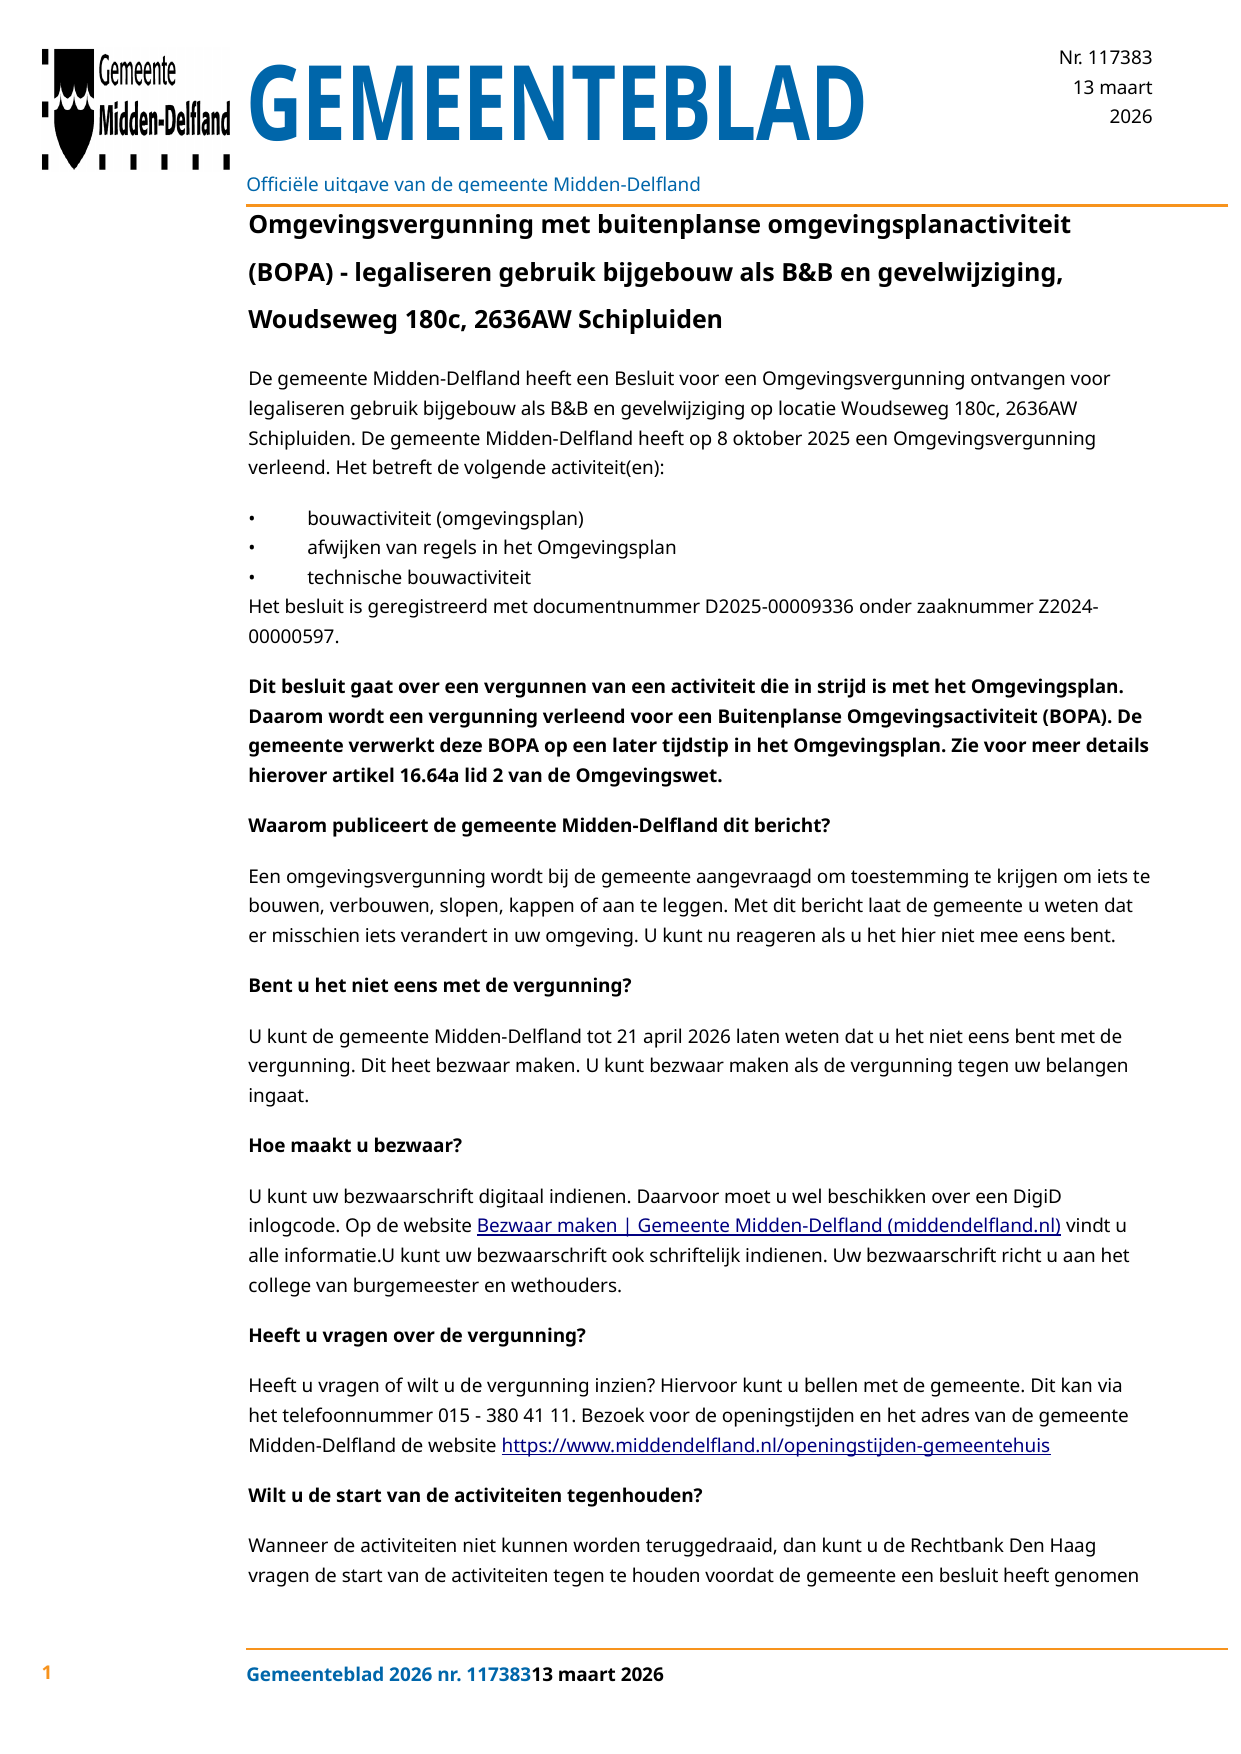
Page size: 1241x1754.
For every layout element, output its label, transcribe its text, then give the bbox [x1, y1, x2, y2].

text De gemeente Midden-Delfland heeft een Besluit voor een Omgevingsvergunning ontvangen voor legaliseren gebruik bijgebouw als B&B en gevelwijziging op locatie Woudseweg 180c, 2636AW Schipluiden. De gemeente Midden-Delfland heeft op 8 oktober 2025 een Omgevingsvergunning verleend. Het betreft de volgende activiteit(en): [248, 366, 1152, 480]
text Wilt u de start van de activiteiten tegenhouden? [248, 1482, 1152, 1508]
text Bent u het niet eens met de vergunning? [248, 973, 1152, 998]
text Hoe maakt u bezwaar? [248, 1133, 1152, 1158]
picture [41, 47, 231, 172]
list technische bouwactiviteit [248, 564, 1152, 589]
text Waarom publiceert de gemeente Midden-Delfland dit bericht? [248, 813, 1152, 838]
text Het besluit is geregistreerd met documentnummer D2025-00009336 onder zaaknummer Z2024-00000597. [248, 593, 1152, 649]
text U kunt de gemeente Midden-Delfland tot 21 april 2026 laten weten dat u het niet eens bent met de vergunning. Dit heet bezwaar maken. U kunt bezwaar maken als de vergunning tegen uw belangen ingaat. [248, 1023, 1152, 1108]
text U kunt uw bezwaarschrift digitaal indienen. Daarvoor moet u wel beschikken over een DigiD inlogcode. Op de website Bezwaar maken | Gemeente Midden-Delfland (middendelfland.nl) vindt u alle informatie.U kunt uw bezwaarschrift ook schriftelijk indienen. Uw bezwaarschrift richt u aan het college van burgemeester en wethouders. [248, 1183, 1152, 1297]
list afwijken van regels in het Omgevingsplan [248, 534, 1152, 560]
text Een omgevingsvergunning wordt bij de gemeente aangevraagd om toestemming te krijgen om iets te bouwen, verbouwen, slopen, kappen of aan te leggen. Met dit bericht laat de gemeente u weten dat er misschien iets verandert in uw omgeving. U kunt nu reageren als u het hier niet mee eens bent. [248, 863, 1152, 948]
text Omgevingsvergunning met buitenplanse omgevingsplanactiviteit (BOPA) - legaliseren gebruik bijgebouw als B&B en gevelwijziging, Woudseweg 180c, 2636AW Schipluiden [248, 207, 1152, 336]
text Heeft u vragen over de vergunning? [248, 1322, 1152, 1348]
text Heeft u vragen of wilt u de vergunning inzien? Hiervoor kunt u bellen met de gemeente. Dit kan via het telefoonnummer 015 - 380 41 11. Bezoek voor de openingstijden en het adres van de gemeente Midden-Delfland de website https://www.middendelfland.nl/openingstijden-gemeentehuis [248, 1373, 1152, 1457]
list bouwactiviteit (omgevingsplan) [248, 505, 1152, 530]
text Dit besluit gaat over een vergunnen van een activiteit die in strijd is met het Omgevingsplan. Daarom wordt een vergunning verleend voor een Buitenplanse Omgevingsactiviteit (BOPA). De gemeente verwerkt deze BOPA op een later tijdstip in het Omgevingsplan. Zie voor meer details hierover artikel 16.64a lid 2 van de Omgevingswet. [248, 673, 1152, 788]
text Wanneer de activiteiten niet kunnen worden teruggedraaid, dan kunt u de Rechtbank Den Haag vragen de start van de activiteiten tegen te houden voordat de gemeente een besluit heeft genomen [248, 1533, 1152, 1588]
